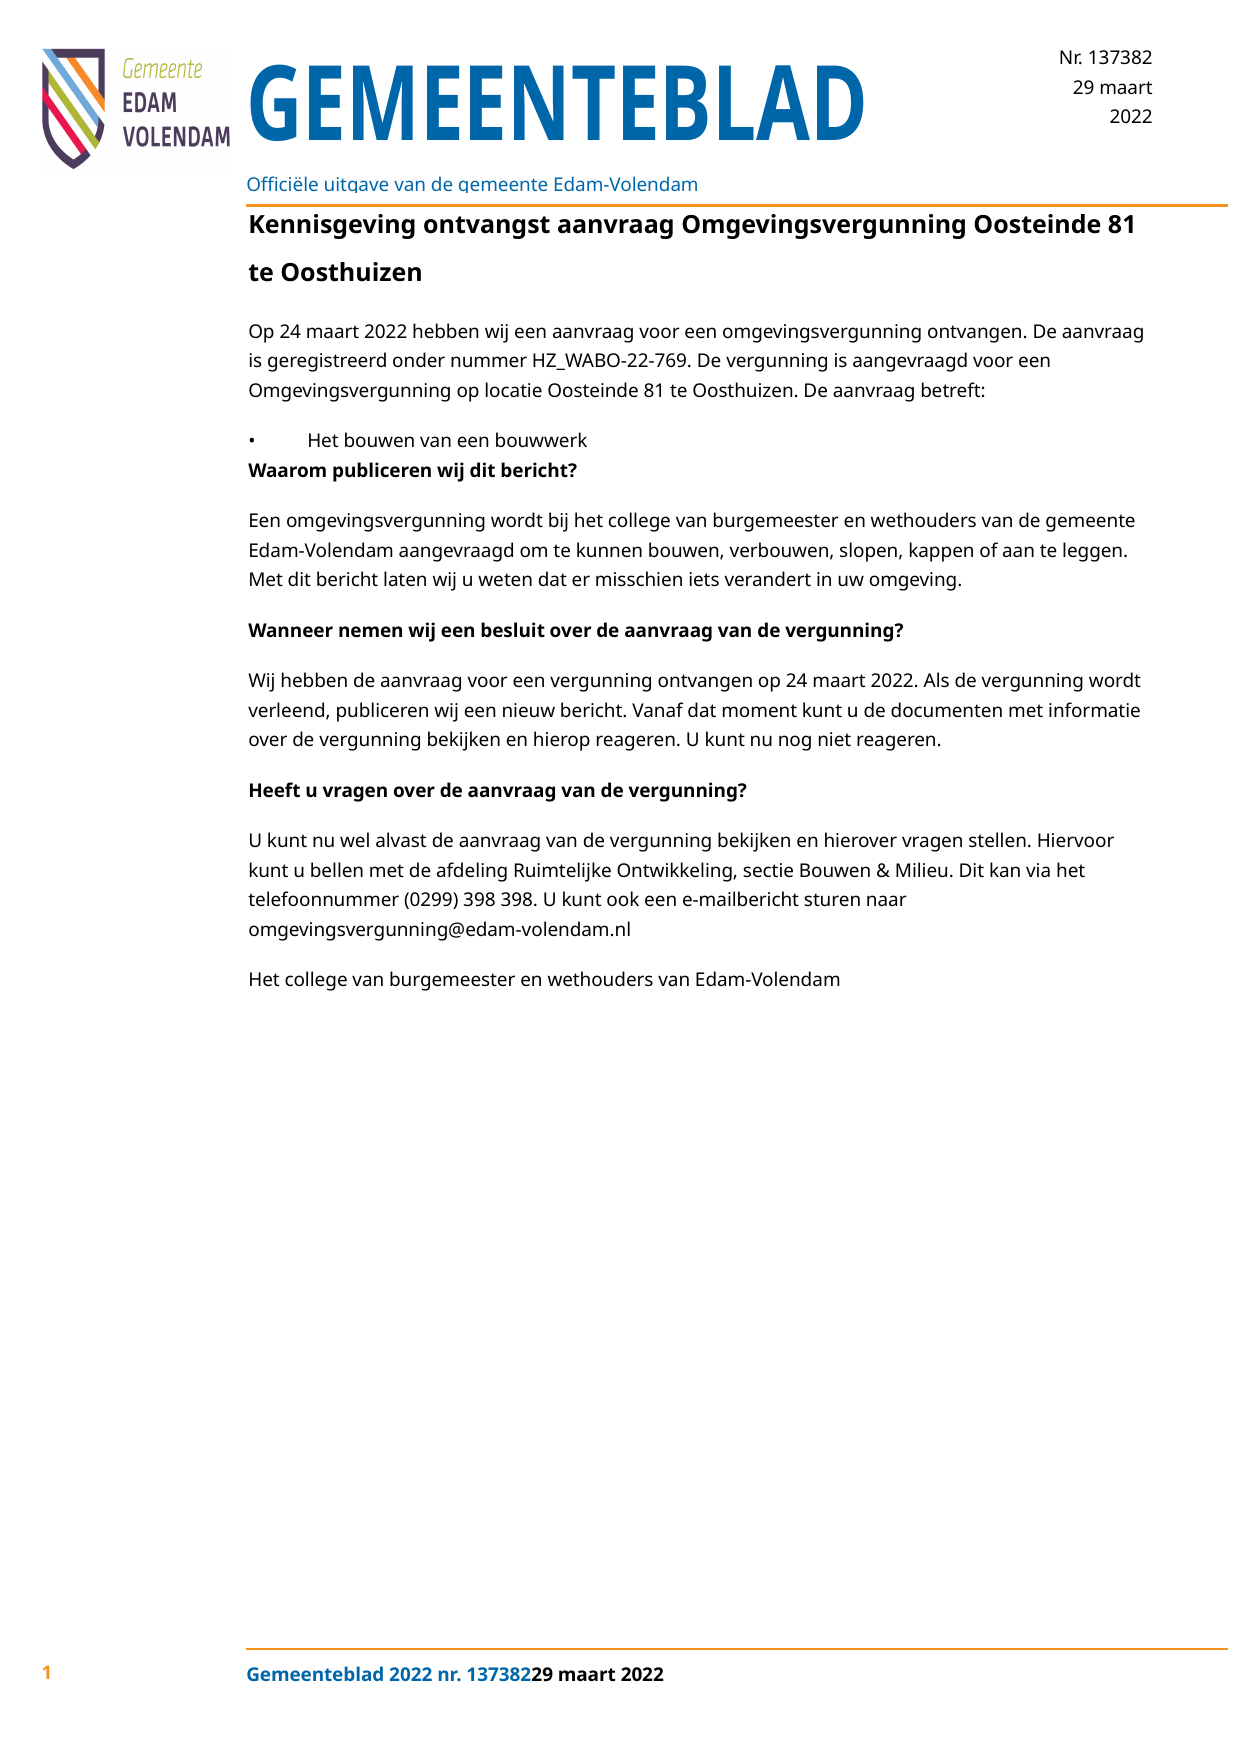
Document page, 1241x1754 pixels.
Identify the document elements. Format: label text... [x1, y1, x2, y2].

text Wanneer nemen wij een besluit over de aanvraag van de vergunning? [248, 617, 1152, 643]
text Heeft u vragen over de aanvraag van de vergunning? [248, 777, 1152, 803]
text Een omgevingsvergunning wordt bij het college van burgemeester en wethouders van de gemeente Edam-Volendam aangevraagd om te kunnen bouwen, verbouwen, slopen, kappen of aan te leggen. Met dit bericht laten wij u weten dat er misschien iets verandert in uw omgeving. [248, 507, 1152, 592]
picture [41, 47, 231, 172]
text U kunt nu wel alvast de aanvraag van de vergunning bekijken en hierover vragen stellen. Hiervoor kunt u bellen met de afdeling Ruimtelijke Ontwikkeling, sectie Bouwen & Milieu. Dit kan via het telefoonnummer (0299) 398 398. U kunt ook een e-mailbericht sturen naar omgevingsvergunning@edam-volendam.nl [248, 827, 1152, 942]
text Het college van burgemeester en wethouders van Edam-Volendam [248, 967, 1152, 992]
text Kennisgeving ontvangst aanvraag Omgevingsvergunning Oosteinde 81 te Oosthuizen [248, 207, 1152, 288]
text Waarom publiceren wij dit bericht? [248, 457, 1152, 483]
list Het bouwen van een bouwwerk [248, 427, 1152, 453]
text Wij hebben de aanvraag voor een vergunning ontvangen op 24 maart 2022. Als de vergunning wordt verleend, publiceren wij een nieuw bericht. Vanaf dat moment kunt u de documenten met informatie over de vergunning bekijken en hierop reageren. U kunt nu nog niet reageren. [248, 667, 1152, 752]
text Op 24 maart 2022 hebben wij een aanvraag voor een omgevingsvergunning ontvangen. De aanvraag is geregistreerd onder nummer HZ_WABO-22-769. De vergunning is aangevraagd voor een Omgevingsvergunning op locatie Oosteinde 81 te Oosthuizen. De aanvraag betreft: [248, 318, 1152, 403]
